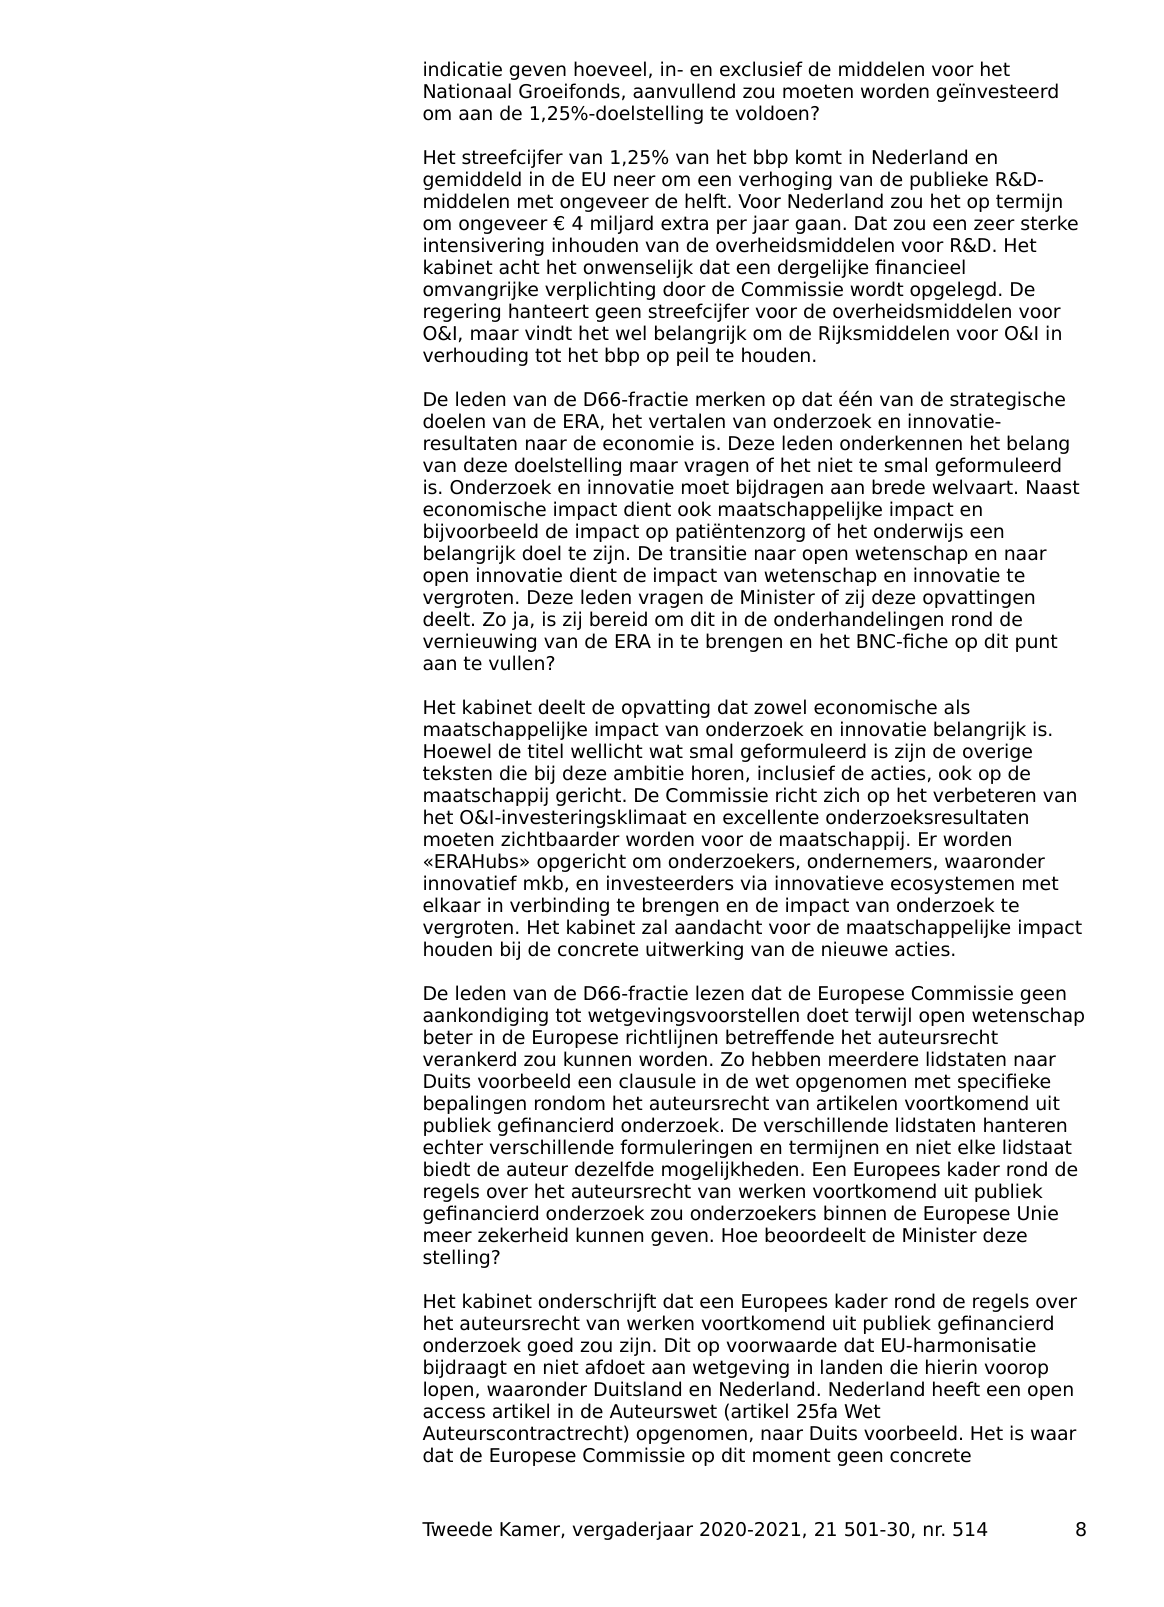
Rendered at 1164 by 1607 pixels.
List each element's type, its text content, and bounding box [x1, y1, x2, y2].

text indicatie geven hoeveel, in- en exclusief de middelen voor het Nationaal Groeifonds, aanvullend zou moeten worden geïnvesteerd om aan de 1,25%-doelstelling te voldoen? [422, 59, 1087, 125]
text De leden van de D66-fractie merken op dat één van de strategische doelen van de ERA, het vertalen van onderzoek en innovatie-resultaten naar de economie is. Deze leden onderkennen het belang van deze doelstelling maar vragen of het niet te smal geformuleerd is. Onderzoek en innovatie moet bijdragen aan brede welvaart. Naast economische impact dient ook maatschappelijke impact en bijvoorbeeld de impact op patiëntenzorg of het onderwijs een belangrijk doel te zijn. De transitie naar open wetenschap en naar open innovatie dient de impact van wetenschap en innovatie te vergroten. Deze leden vragen de Minister of zij deze opvattingen deelt. Zo ja, is zij bereid om dit in de onderhandelingen rond de vernieuwing van de ERA in te brengen en het BNC-fiche op dit punt aan te vullen? [422, 389, 1087, 675]
text Het kabinet deelt de opvatting dat zowel economische als maatschappelijke impact van onderzoek en innovatie belangrijk is. Hoewel de titel wellicht wat smal geformuleerd is zijn de overige teksten die bij deze ambitie horen, inclusief de acties, ook op de maatschappij gericht. De Commissie richt zich op het verbeteren van het O&I-investeringsklimaat en excellente onderzoeksresultaten moeten zichtbaarder worden voor de maatschappij. Er worden «ERAHubs» opgericht om onderzoekers, ondernemers, waaronder innovatief mkb, en investeerders via innovatieve ecosystemen met elkaar in verbinding te brengen en de impact van onderzoek te vergroten. Het kabinet zal aandacht voor de maatschappelijke impact houden bij de concrete uitwerking van de nieuwe acties. [422, 697, 1087, 961]
text Het streefcijfer van 1,25% van het bbp komt in Nederland en gemiddeld in de EU neer om een verhoging van de publieke R&D-middelen met ongeveer de helft. Voor Nederland zou het op termijn om ongeveer € 4 miljard extra per jaar gaan. Dat zou een zeer sterke intensivering inhouden van de overheidsmiddelen voor R&D. Het kabinet acht het onwenselijk dat een dergelijke financieel omvangrijke verplichting door de Commissie wordt opgelegd. De regering hanteert geen streefcijfer voor de overheidsmiddelen voor O&I, maar vindt het wel belangrijk om de Rijksmiddelen voor O&I in verhouding tot het bbp op peil te houden. [422, 147, 1087, 367]
text De leden van de D66-fractie lezen dat de Europese Commissie geen aankondiging tot wetgevingsvoorstellen doet terwijl open wetenschap beter in de Europese richtlijnen betreffende het auteursrecht verankerd zou kunnen worden. Zo hebben meerdere lidstaten naar Duits voorbeeld een clausule in de wet opgenomen met specifieke bepalingen rondom het auteursrecht van artikelen voortkomend uit publiek gefinancierd onderzoek. De verschillende lidstaten hanteren echter verschillende formuleringen en termijnen en niet elke lidstaat biedt de auteur dezelfde mogelijkheden. Een Europees kader rond de regels over het auteursrecht van werken voortkomend uit publiek gefinancierd onderzoek zou onderzoekers binnen de Europese Unie meer zekerheid kunnen geven. Hoe beoordeelt de Minister deze stelling? [422, 983, 1087, 1269]
text Het kabinet onderschrijft dat een Europees kader rond de regels over het auteursrecht van werken voortkomend uit publiek gefinancierd onderzoek goed zou zijn. Dit op voorwaarde dat EU-harmonisatie bijdraagt en niet afdoet aan wetgeving in landen die hierin voorop lopen, waaronder Duitsland en Nederland. Nederland heeft een open access artikel in de Auteurswet (artikel 25fa Wet Auteurscontractrecht) opgenomen, naar Duits voorbeeld. Het is waar dat de Europese Commissie op dit moment geen concrete [422, 1291, 1087, 1467]
